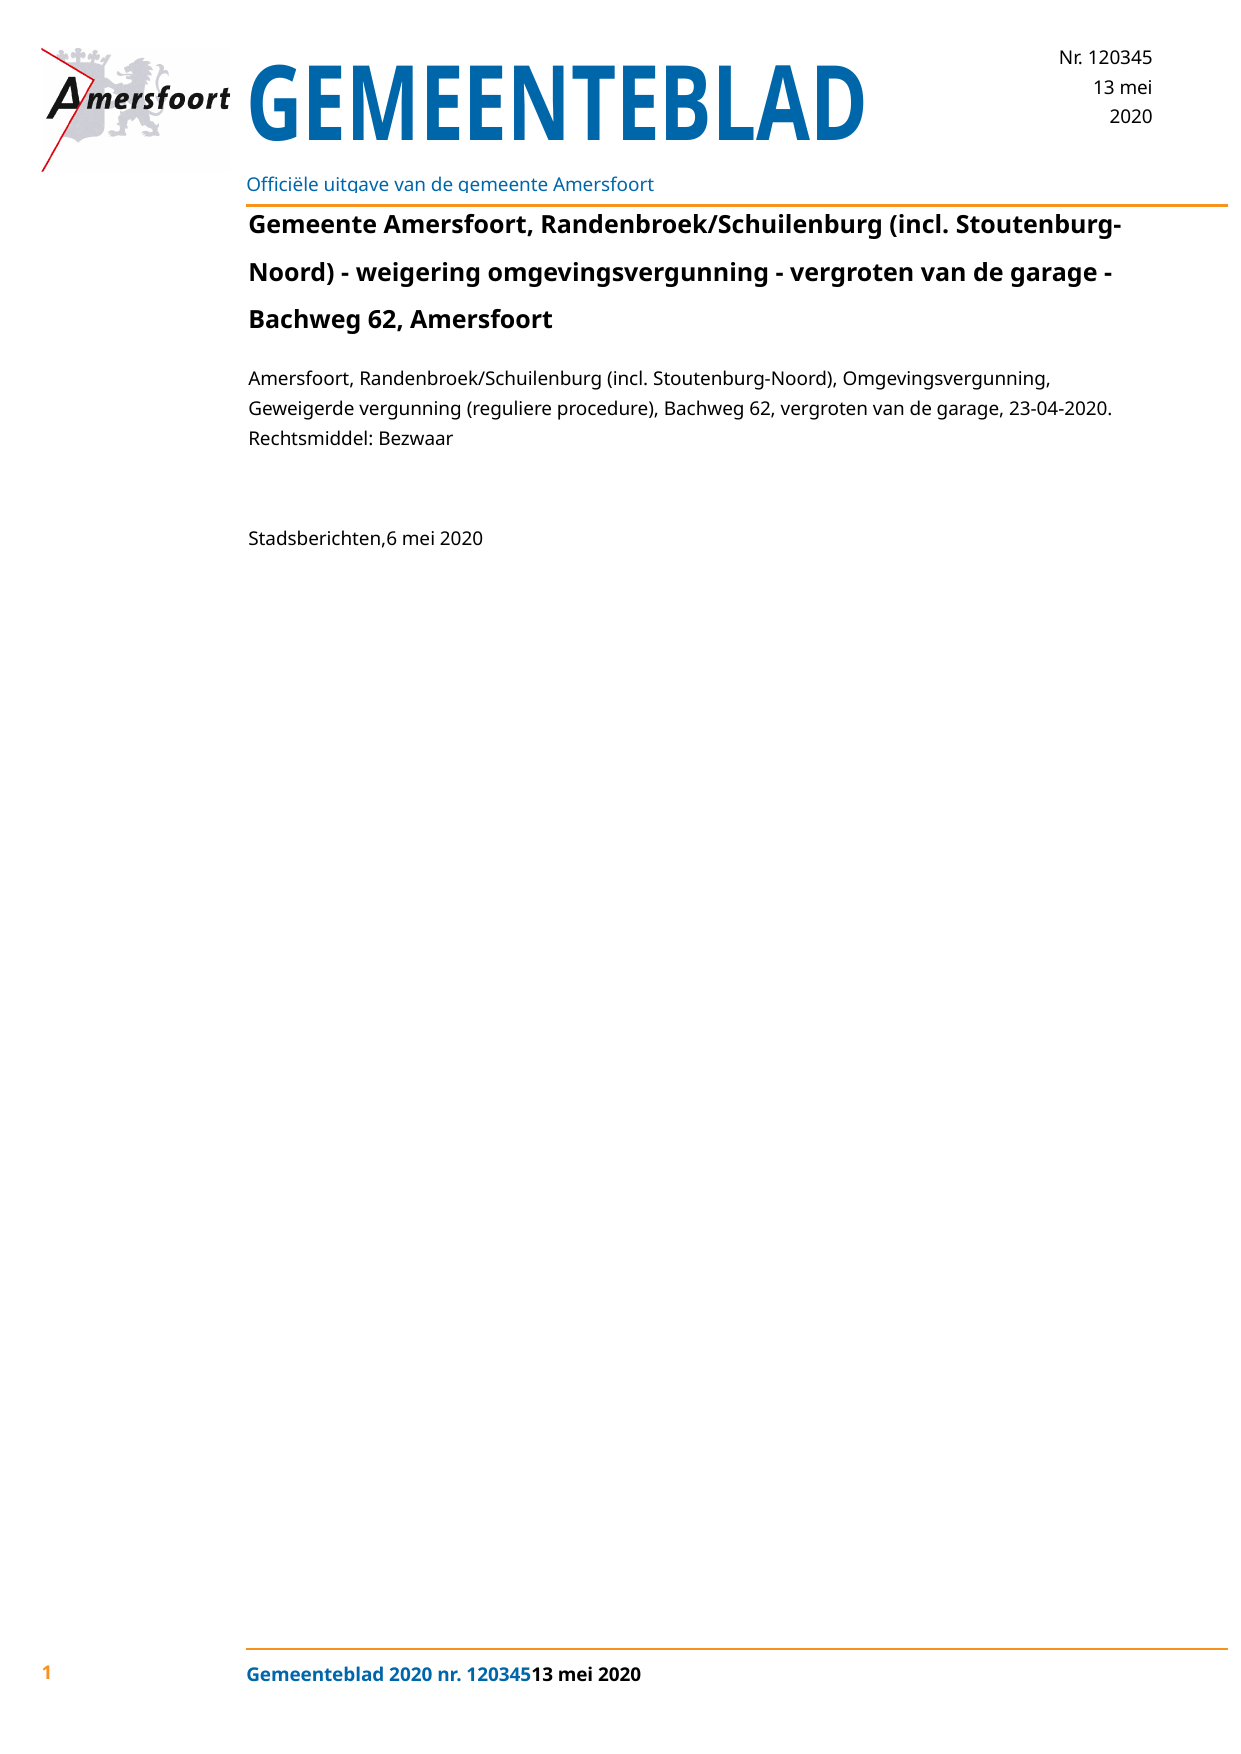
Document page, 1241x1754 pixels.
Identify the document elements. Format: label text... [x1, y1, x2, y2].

picture [41, 47, 231, 172]
text Amersfoort, Randenbroek/Schuilenburg (incl. Stoutenburg-Noord), Omgevingsvergunning, Geweigerde vergunning (reguliere procedure), Bachweg 62, vergroten van de garage, 23-04-2020. Rechtsmiddel: Bezwaar [248, 366, 1152, 450]
text Gemeente Amersfoort, Randenbroek/Schuilenburg (incl. Stoutenburg-Noord) - weigering omgevingsvergunning - vergroten van de garage - Bachweg 62, Amersfoort [248, 207, 1152, 336]
text Stadsberichten,6 mei 2020 [248, 526, 1152, 551]
